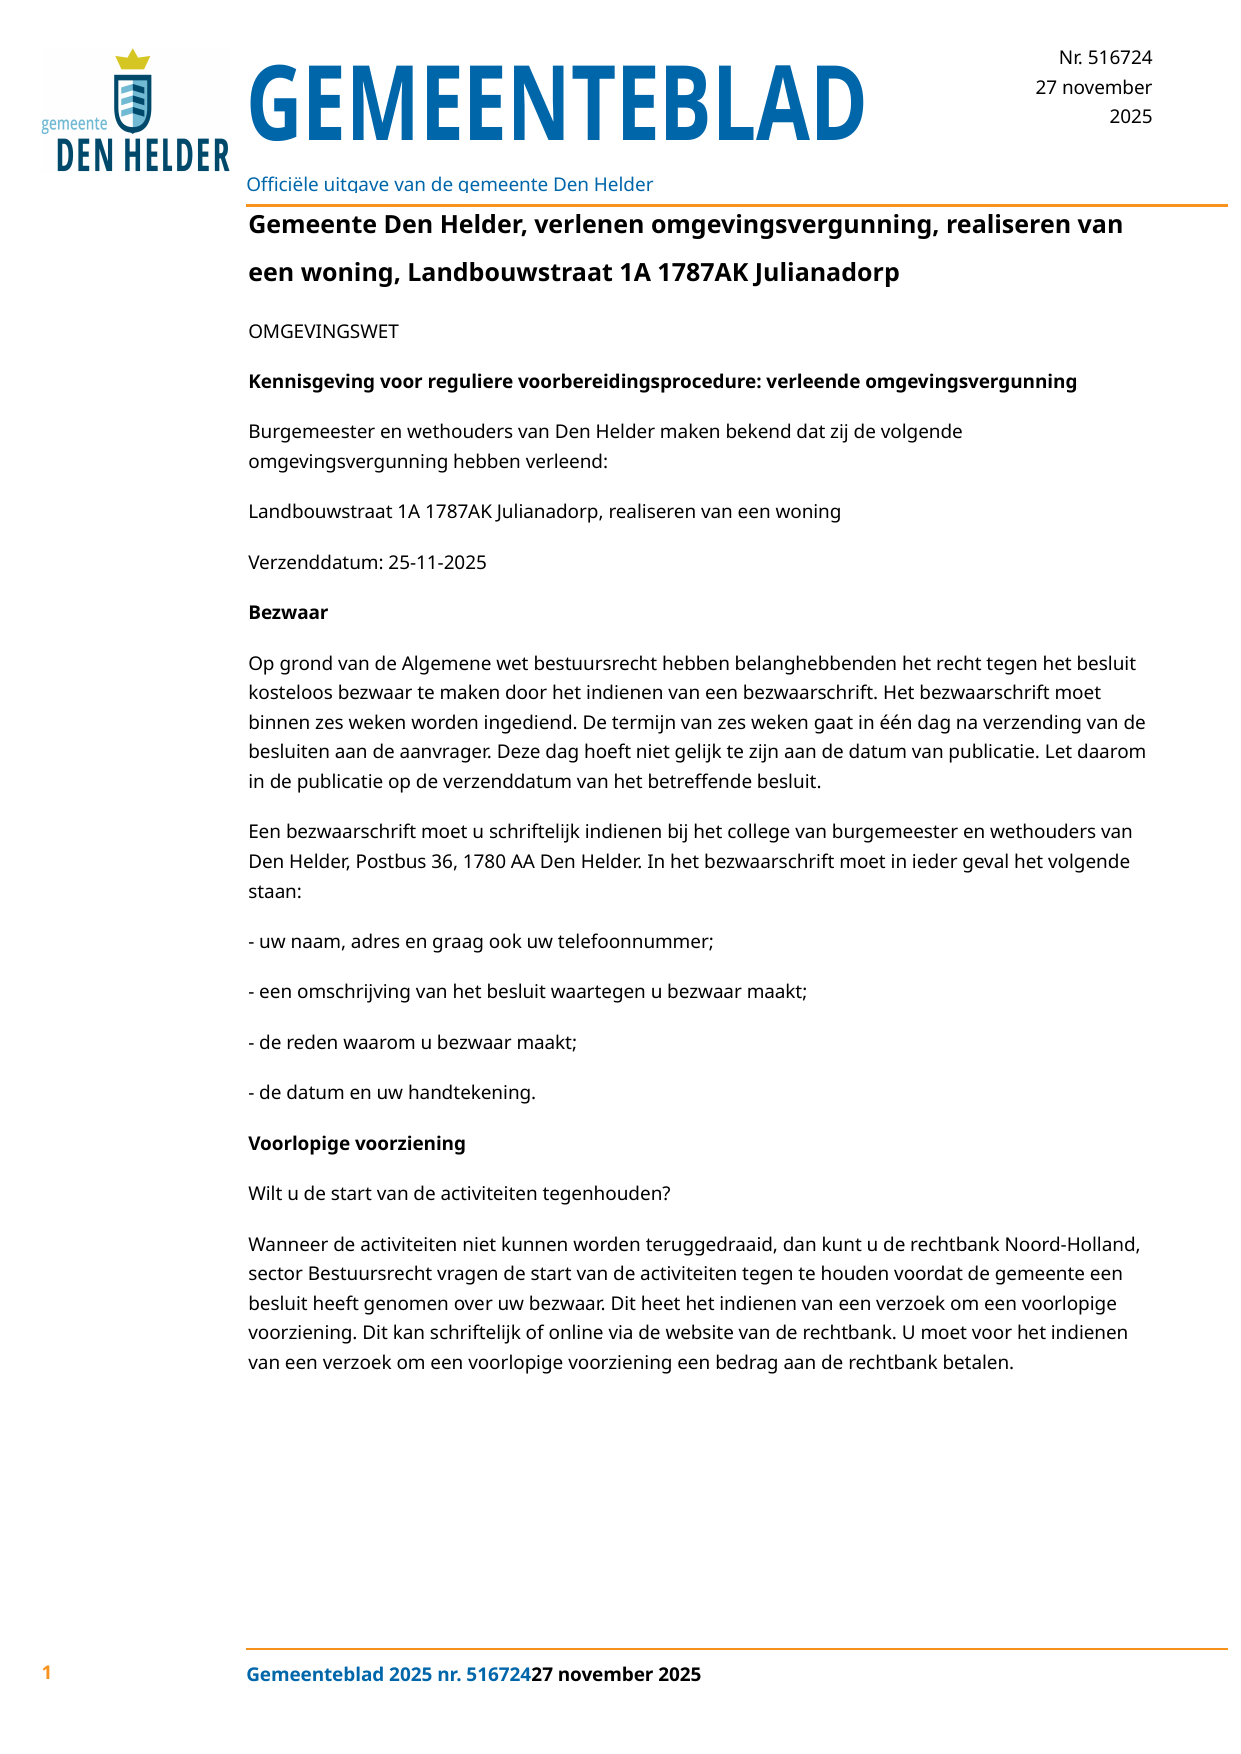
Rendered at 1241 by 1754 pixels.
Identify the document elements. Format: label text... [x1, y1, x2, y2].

text Wanneer de activiteiten niet kunnen worden teruggedraaid, dan kunt u de rechtbank Noord-Holland, sector Bestuursrecht vragen de start van de activiteiten tegen te houden voordat de gemeente een besluit heeft genomen over uw bezwaar. Dit heet het indienen van een verzoek om een voorlopige voorziening. Dit kan schriftelijk of online via de website van de rechtbank. U moet voor het indienen van een verzoek om een voorlopige voorziening een bedrag aan de rechtbank betalen. [248, 1231, 1152, 1375]
text Op grond van de Algemene wet bestuursrecht hebben belanghebbenden het recht tegen het besluit kosteloos bezwaar te maken door het indienen van een bezwaarschrift. Het bezwaarschrift moet binnen zes weken worden ingediend. De termijn van zes weken gaat in één dag na verzending van de besluiten aan de aanvrager. Deze dag hoeft niet gelijk te zijn aan de datum van publicatie. Let daarom in de publicatie op de verzenddatum van het betreffende besluit. [248, 650, 1152, 794]
text Gemeente Den Helder, verlenen omgevingsvergunning, realiseren van een woning, Landbouwstraat 1A 1787AK Julianadorp [248, 207, 1152, 288]
text - een omschrijving van het besluit waartegen u bezwaar maakt; [248, 979, 1152, 1004]
text - de datum en uw handtekening. [248, 1079, 1152, 1105]
text Verzenddatum: 25-11-2025 [248, 549, 1152, 575]
text - uw naam, adres en graag ook uw telefoonnummer; [248, 928, 1152, 954]
text Een bezwaarschrift moet u schriftelijk indienen bij het college van burgemeester en wethouders van Den Helder, Postbus 36, 1780 AA Den Helder. In het bezwaarschrift moet in ieder geval het volgende staan: [248, 819, 1152, 904]
text Landbouwstraat 1A 1787AK Julianadorp, realiseren van een woning [248, 499, 1152, 524]
text - de reden waarom u bezwaar maakt; [248, 1029, 1152, 1055]
text Voorlopige voorziening [248, 1130, 1152, 1156]
picture [182, 144, 187, 165]
text Burgemeester en wethouders van Den Helder maken bekend dat zij de volgende omgevingsvergunning hebben verleend: [248, 419, 1152, 474]
picture [41, 47, 231, 172]
text Bezwaar [248, 599, 1152, 625]
picture [130, 157, 135, 172]
text Kennisgeving voor reguliere voorbereidingsprocedure: verleende omgevingsvergunning [248, 368, 1152, 394]
text Wilt u de start van de activiteiten tegenhouden? [248, 1180, 1152, 1206]
picture [63, 144, 68, 165]
picture [220, 160, 224, 172]
text OMGEVINGSWET [248, 318, 1152, 344]
picture [100, 154, 106, 172]
